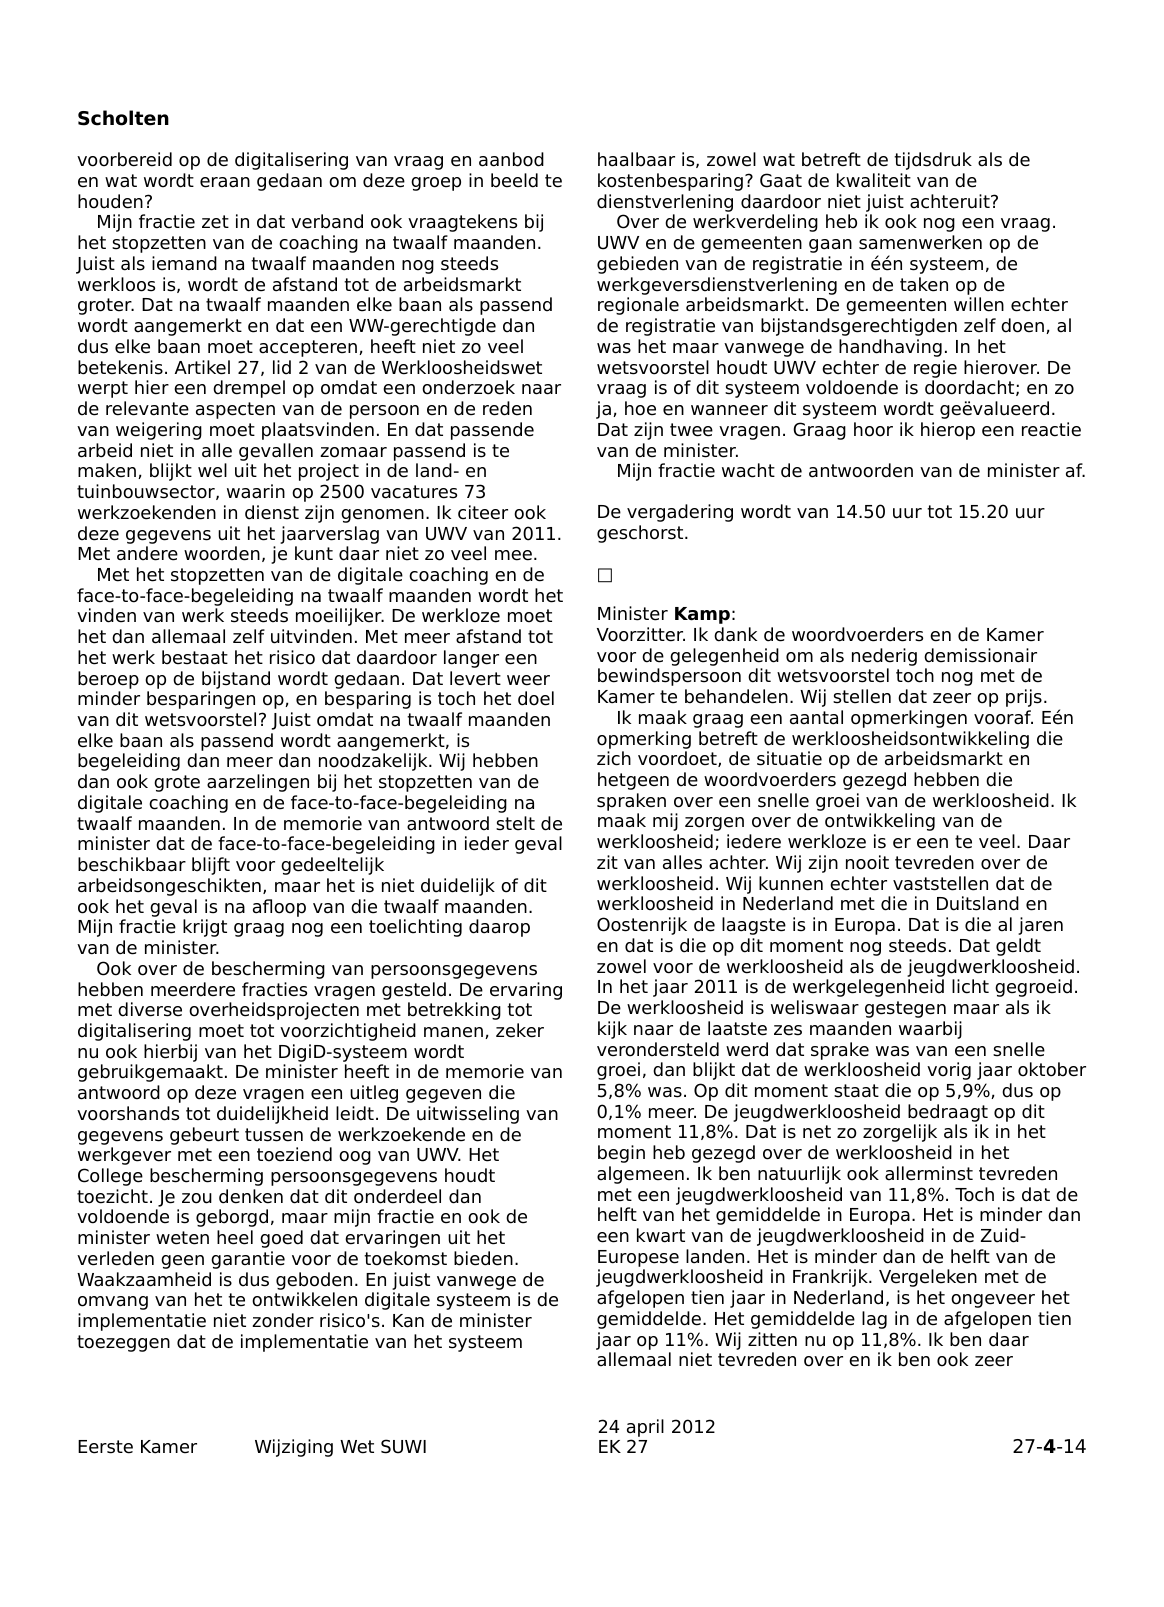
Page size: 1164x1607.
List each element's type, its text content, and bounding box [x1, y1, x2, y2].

text Met het stopzetten van de digitale coaching en de face-to-face-begeleiding na twaalf maanden wordt het vinden van werk steeds moeilijker. De werkloze moet het dan allemaal zelf uitvinden. Met meer afstand tot het werk bestaat het risico dat daardoor langer een beroep op de bijstand wordt gedaan. Dat levert weer minder besparingen op, en besparing is toch het doel van dit wetsvoorstel? Juist omdat na twaalf maanden elke baan als passend wordt aangemerkt, is begeleiding dan meer dan noodzakelijk. Wij hebben dan ook grote aarzelingen bij het stopzetten van de digitale coaching en de face-to-face-begeleiding na twaalf maanden. In de memorie van antwoord stelt de minister dat de face-to-face-begeleiding in ieder geval beschikbaar blijft voor gedeeltelijk arbeidsongeschikten, maar het is niet duidelijk of dit ook het geval is na afloop van die twaalf maanden. Mijn fractie krijgt graag nog een toelichting daarop van de minister. [77, 565, 567, 959]
text De vergadering wordt van 14.50 uur tot 15.20 uur geschorst. [596, 502, 1087, 543]
text haalbaar is, zowel wat betreft de tijdsdruk als de kostenbesparing? Gaat de kwaliteit van de dienstverlening daardoor niet juist achteruit? [596, 150, 1087, 212]
text Ik maak graag een aantal opmerkingen vooraf. Eén opmerking betreft de werkloosheidsontwikkeling die zich voordoet, de situatie op de arbeidsmarkt en hetgeen de woordvoerders gezegd hebben die spraken over een snelle groei van de werkloosheid. Ik maak mij zorgen over de ontwikkeling van de werkloosheid; iedere werkloze is er een te veel. Daar zit van alles achter. Wij zijn nooit tevreden over de werkloosheid. Wij kunnen echter vaststellen dat de werkloosheid in Nederland met die in Duitsland en Oostenrijk de laagste is in Europa. Dat is die al jaren en dat is die op dit moment nog steeds. Dat geldt zowel voor de werkloosheid als de jeugdwerkloosheid. In het jaar 2011 is de werkgelegenheid licht gegroeid. De werkloosheid is weliswaar gestegen maar als ik kijk naar de laatste zes maanden waarbij verondersteld werd dat sprake was van een snelle groei, dan blijkt dat de werkloosheid vorig jaar oktober 5,8% was. Op dit moment staat die op 5,9%, dus op 0,1% meer. De jeugdwerkloosheid bedraagt op dit moment 11,8%. Dat is net zo zorgelijk als ik in het begin heb gezegd over de werkloosheid in het algemeen. Ik ben natuurlijk ook allerminst tevreden met een jeugdwerkloosheid van 11,8%. Toch is dat de helft van het gemiddelde in Europa. Het is minder dan een kwart van de jeugdwerkloosheid in de Zuid-Europese landen. Het is minder dan de helft van de jeugdwerkloosheid in Frankrijk. Vergeleken met de afgelopen tien jaar in Nederland, is het ongeveer het gemiddelde. Het gemiddelde lag in de afgelopen tien jaar op 11%. Wij zitten nu op 11,8%. Ik ben daar allemaal niet tevreden over en ik ben ook zeer [596, 708, 1087, 1371]
text voorbereid op de digitalisering van vraag en aanbod en wat wordt eraan gedaan om deze groep in beeld te houden? [77, 150, 567, 212]
text Voorzitter. Ik dank de woordvoerders en de Kamer voor de gelegenheid om als nederig demissionair bewindspersoon dit wetsvoorstel toch nog met de Kamer te behandelen. Wij stellen dat zeer op prijs. [596, 625, 1087, 708]
text Mijn fractie zet in dat verband ook vraagtekens bij het stopzetten van de coaching na twaalf maanden. Juist als iemand na twaalf maanden nog steeds werkloos is, wordt de afstand tot de arbeidsmarkt groter. Dat na twaalf maanden elke baan als passend wordt aangemerkt en dat een WW-gerechtigde dan dus elke baan moet accepteren, heeft niet zo veel betekenis. Artikel 27, lid 2 van de Werkloosheidswet werpt hier een drempel op omdat een onderzoek naar de relevante aspecten van de persoon en de reden van weigering moet plaatsvinden. En dat passende arbeid niet in alle gevallen zomaar passend is te maken, blijkt wel uit het project in de land- en tuinbouwsector, waarin op 2500 vacatures 73 werkzoekenden in dienst zijn genomen. Ik citeer ook deze gegevens uit het jaarverslag van UWV van 2011. Met andere woorden, je kunt daar niet zo veel mee. [77, 212, 567, 565]
text □ [596, 563, 1087, 584]
text Minister Kamp: [596, 604, 1087, 625]
text Ook over de bescherming van persoonsgegevens hebben meerdere fracties vragen gesteld. De ervaring met diverse overheidsprojecten met betrekking tot digitalisering moet tot voorzichtigheid manen, zeker nu ook hierbij van het DigiD-systeem wordt gebruikgemaakt. De minister heeft in de memorie van antwoord op deze vragen een uitleg gegeven die voorshands tot duidelijkheid leidt. De uitwisseling van gegevens gebeurt tussen de werkzoekende en de werkgever met een toeziend oog van UWV. Het College bescherming persoonsgegevens houdt toezicht. Je zou denken dat dit onderdeel dan voldoende is geborgd, maar mijn fractie en ook de minister weten heel goed dat ervaringen uit het verleden geen garantie voor de toekomst bieden. Waakzaamheid is dus geboden. En juist vanwege de omvang van het te ontwikkelen digitale systeem is de implementatie niet zonder risico's. Kan de minister toezeggen dat de implementatie van het systeem [77, 959, 567, 1352]
text Over de werkverdeling heb ik ook nog een vraag. UWV en de gemeenten gaan samenwerken op de gebieden van de registratie in één systeem, de werkgeversdienstverlening en de taken op de regionale arbeidsmarkt. De gemeenten willen echter de registratie van bijstandsgerechtigden zelf doen, al was het maar vanwege de handhaving. In het wetsvoorstel houdt UWV echter de regie hierover. De vraag is of dit systeem voldoende is doordacht; en zo ja, hoe en wanneer dit systeem wordt geëvalueerd. Dat zijn twee vragen. Graag hoor ik hierop een reactie van de minister. [596, 212, 1087, 461]
text Mijn fractie wacht de antwoorden van de minister af. [596, 461, 1087, 482]
